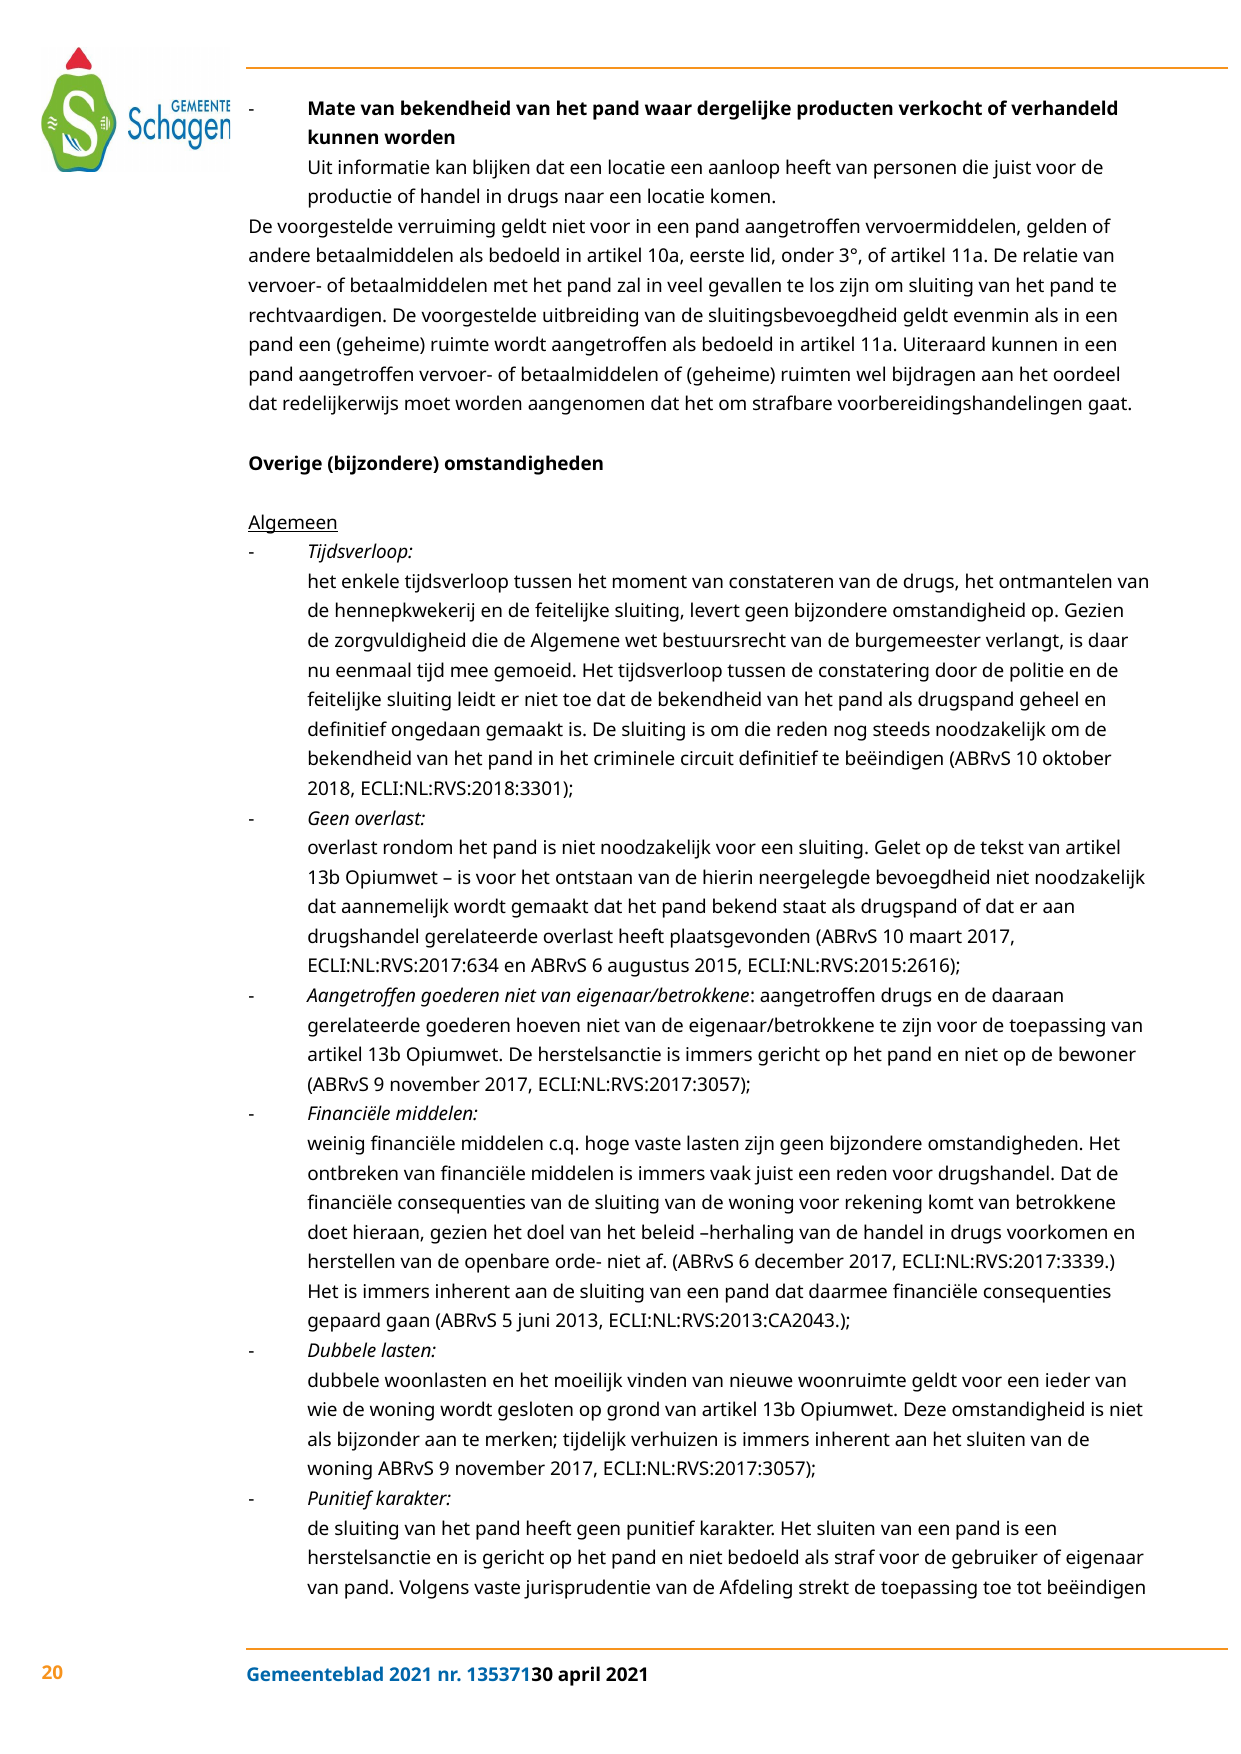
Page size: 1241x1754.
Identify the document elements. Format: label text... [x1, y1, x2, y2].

text Overige (bijzondere) omstandigheden [248, 450, 1152, 476]
list Aangetroffen goederen niet van eigenaar/betrokkene: aangetroffen drugs en de daaraan gerelateerde goederen hoeven niet van de eigenaar/betrokkene te zijn voor de toepassing van artikel 13b Opiumwet. De herstelsanctie is immers gericht op het pand en niet op de bewoner (ABRvS 9 november 2017, ECLI:NL:RVS:2017:3057); [248, 982, 1152, 1097]
picture [41, 47, 231, 172]
list Financiële middelen: [248, 1101, 1152, 1126]
list de sluiting van het pand heeft geen punitief karakter. Het sluiten van een pand is een herstelsanctie en is gericht op het pand en niet bedoeld als straf voor de gebruiker of eigenaar van pand. Volgens vaste jurisprudentie van de Afdeling strekt de toepassing toe tot beëindigen [248, 1515, 1152, 1600]
list overlast rondom het pand is niet noodzakelijk voor een sluiting. Gelet op de tekst van artikel 13b Opiumwet – is voor het ontstaan van de hierin neergelegde bevoegdheid niet noodzakelijk dat aannemelijk wordt gemaakt dat het pand bekend staat als drugspand of dat er aan drugshandel gerelateerde overlast heeft plaatsgevonden (ABRvS 10 maart 2017, ECLI:NL:RVS:2017:634 en ABRvS 6 augustus 2015, ECLI:NL:RVS:2015:2616); [248, 834, 1152, 978]
list het enkele tijdsverloop tussen het moment van constateren van de drugs, het ontmantelen van de hennepkwekerij en de feitelijke sluiting, levert geen bijzondere omstandigheid op. Gezien de zorgvuldigheid die de Algemene wet bestuursrecht van de burgemeester verlangt, is daar nu eenmaal tijd mee gemoeid. Het tijdsverloop tussen de constatering door de politie en de feitelijke sluiting leidt er niet toe dat de bekendheid van het pand als drugspand geheel en definitief ongedaan gemaakt is. De sluiting is om die reden nog steeds noodzakelijk om de bekendheid van het pand in het criminele circuit definitief te beëindigen (ABRvS 10 oktober 2018, ECLI:NL:RVS:2018:3301); [248, 568, 1152, 801]
list dubbele woonlasten en het moeilijk vinden van nieuwe woonruimte geldt voor een ieder van wie de woning wordt gesloten op grond van artikel 13b Opiumwet. Deze omstandigheid is niet als bijzonder aan te merken; tijdelijk verhuizen is immers inherent aan het sluiten van de woning ABRvS 9 november 2017, ECLI:NL:RVS:2017:3057); [248, 1367, 1152, 1481]
list weinig financiële middelen c.q. hoge vaste lasten zijn geen bijzondere omstandigheden. Het ontbreken van financiële middelen is immers vaak juist een reden voor drugshandel. Dat de financiële consequenties van de sluiting van de woning voor rekening komt van betrokkene doet hieraan, gezien het doel van het beleid –herhaling van de handel in drugs voorkomen en herstellen van de openbare orde- niet af. (ABRvS 6 december 2017, ECLI:NL:RVS:2017:3339.) Het is immers inherent aan de sluiting van een pand dat daarmee financiële consequenties gepaard gaan (ABRvS 5 juni 2013, ECLI:NL:RVS:2013:CA2043.); [248, 1130, 1152, 1333]
list Uit informatie kan blijken dat een locatie een aanloop heeft van personen die juist voor de productie of handel in drugs naar een locatie komen. [248, 154, 1152, 209]
list Geen overlast: [248, 805, 1152, 831]
list Dubbele lasten: [248, 1337, 1152, 1363]
list Mate van bekendheid van het pand waar dergelijke producten verkocht of verhandeld kunnen worden [248, 95, 1152, 150]
list Tijdsverloop: [248, 538, 1152, 564]
text De voorgestelde verruiming geldt niet voor in een pand aangetroffen vervoermiddelen, gelden of andere betaalmiddelen als bedoeld in artikel 10a, eerste lid, onder 3°, of artikel 11a. De relatie van vervoer- of betaalmiddelen met het pand zal in veel gevallen te los zijn om sluiting van het pand te rechtvaardigen. De voorgestelde uitbreiding van de sluitingsbevoegdheid geldt evenmin als in een pand een (geheime) ruimte wordt aangetroffen als bedoeld in artikel 11a. Uiteraard kunnen in een pand aangetroffen vervoer- of betaalmiddelen of (geheime) ruimten wel bijdragen aan het oordeel dat redelijkerwijs moet worden aangenomen dat het om strafbare voorbereidingshandelingen gaat. [248, 213, 1152, 416]
list Punitief karakter: [248, 1485, 1152, 1511]
text Algemeen [248, 509, 1152, 535]
